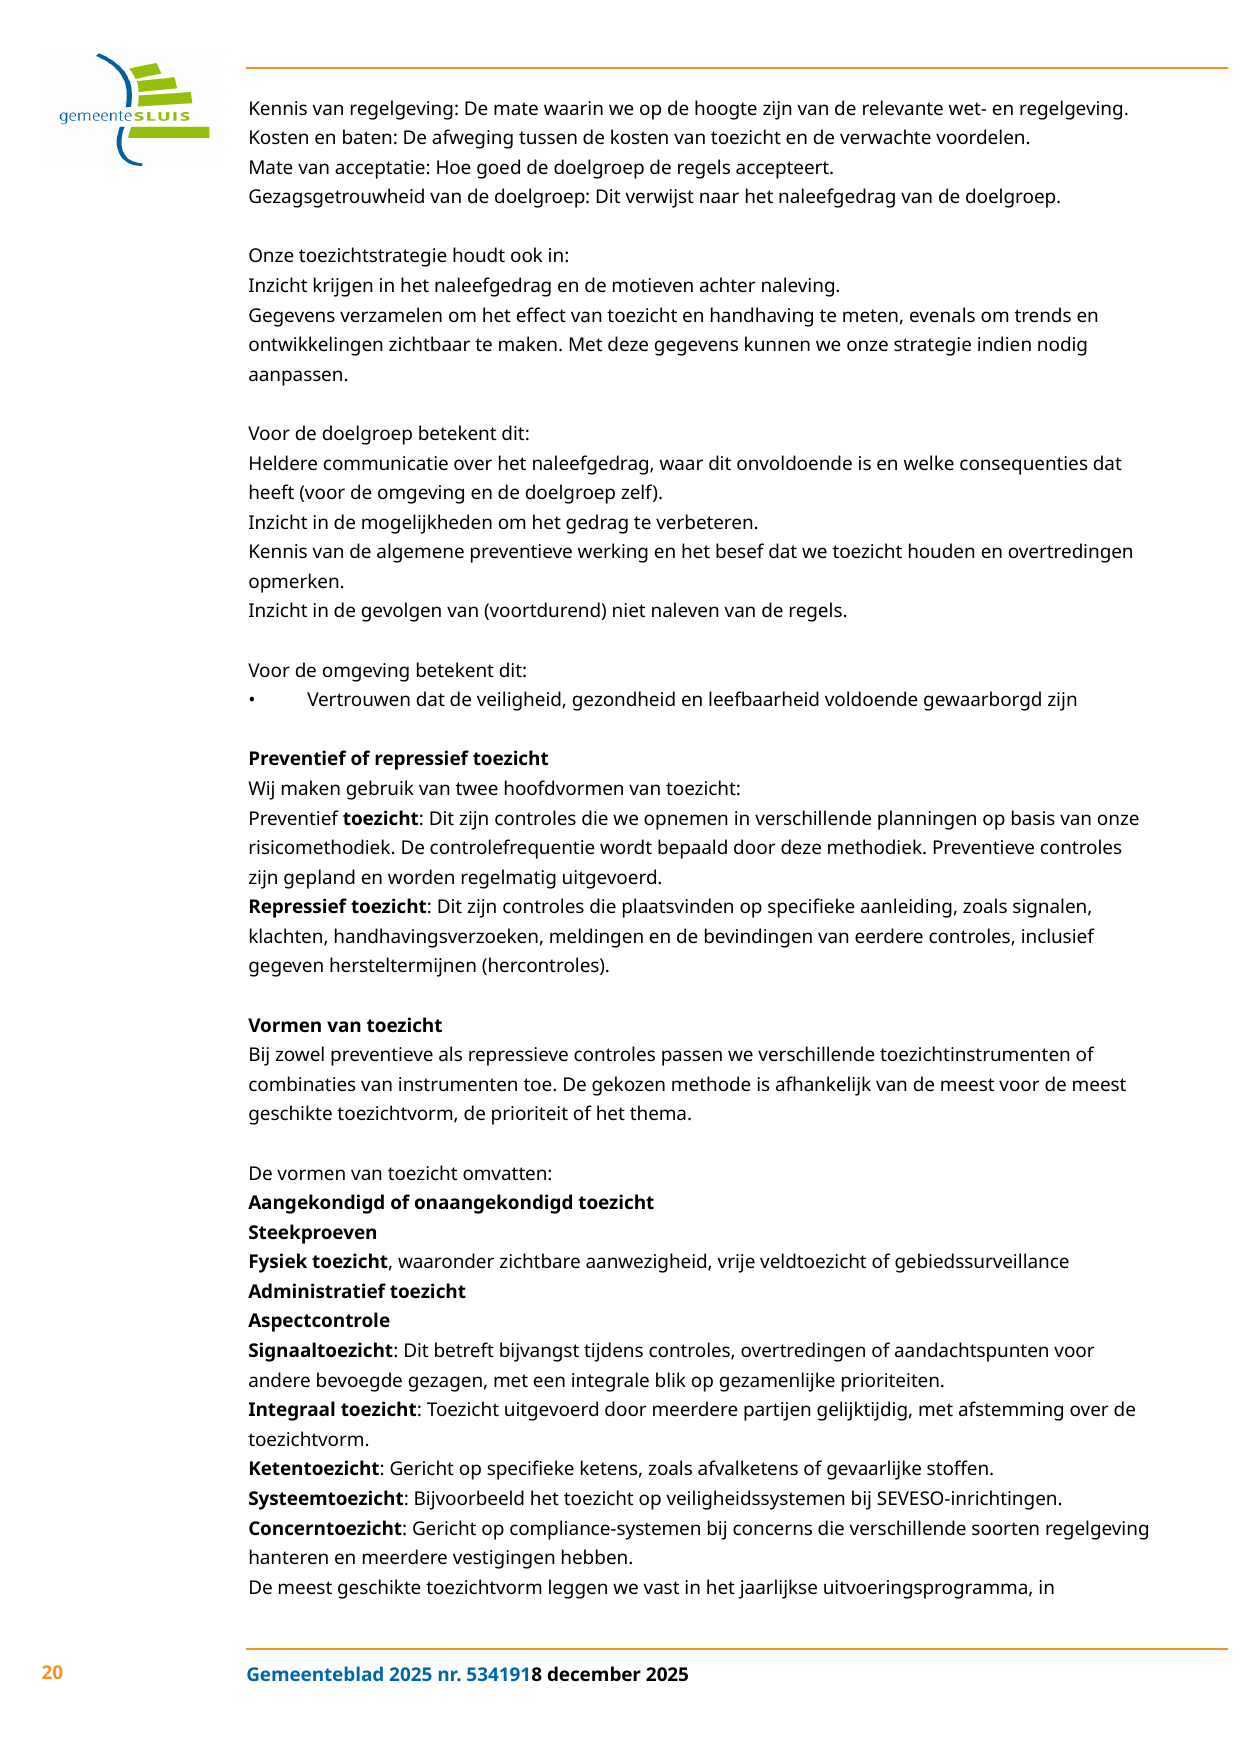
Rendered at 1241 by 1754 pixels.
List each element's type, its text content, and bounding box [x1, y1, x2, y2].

text Bij zowel preventieve als repressieve controles passen we verschillende toezichtinstrumenten of combinaties van instrumenten toe. De gekozen methode is afhankelijk van de meest voor de meest geschikte toezichtvorm, de prioriteit of het thema. [248, 1041, 1152, 1126]
text Gegevens verzamelen om het effect van toezicht en handhaving te meten, evenals om trends en ontwikkelingen zichtbaar te maken. Met deze gegevens kunnen we onze strategie indien nodig aanpassen. [248, 302, 1152, 387]
text Integraal toezicht: Toezicht uitgevoerd door meerdere partijen gelijktijdig, met afstemming over de toezichtvorm. [248, 1396, 1152, 1452]
text Aspectcontrole [248, 1308, 1152, 1333]
text Inzicht krijgen in het naleefgedrag en de motieven achter naleving. [248, 272, 1152, 298]
text Heldere communicatie over het naleefgedrag, waar dit onvoldoende is en welke consequenties dat heeft (voor de omgeving en de doelgroep zelf). [248, 450, 1152, 505]
text Kosten en baten: De afweging tussen de kosten van toezicht en de verwachte voordelen. [248, 124, 1152, 150]
text Repressief toezicht: Dit zijn controles die plaatsvinden op specifieke aanleiding, zoals signalen, klachten, handhavingsverzoeken, meldingen en de bevindingen van eerdere controles, inclusief gegeven hersteltermijnen (hercontroles). [248, 893, 1152, 978]
text Fysiek toezicht, waaronder zichtbare aanwezigheid, vrije veldtoezicht of gebiedssurveillance [248, 1248, 1152, 1274]
text Aangekondigd of onaangekondigd toezicht [248, 1189, 1152, 1215]
text Preventief of repressief toezicht [248, 746, 1152, 771]
text Kennis van regelgeving: De mate waarin we op de hoogte zijn van de relevante wet- en regelgeving. [248, 95, 1152, 121]
text Administratief toezicht [248, 1278, 1152, 1304]
text De meest geschikte toezichtvorm leggen we vast in het jaarlijkse uitvoeringsprogramma, in [248, 1574, 1152, 1600]
picture [41, 47, 231, 172]
text Signaaltoezicht: Dit betreft bijvangst tijdens controles, overtredingen of aandachtspunten voor andere bevoegde gezagen, met een integrale blik op gezamenlijke prioriteiten. [248, 1337, 1152, 1393]
text Inzicht in de gevolgen van (voortdurend) niet naleven van de regels. [248, 598, 1152, 623]
text Preventief toezicht: Dit zijn controles die we opnemen in verschillende planningen op basis van onze risicomethodiek. De controlefrequentie wordt bepaald door deze methodiek. Preventieve controles zijn gepland en worden regelmatig uitgevoerd. [248, 805, 1152, 890]
list Vertrouwen dat de veiligheid, gezondheid en leefbaarheid voldoende gewaarborgd zijn [248, 686, 1152, 712]
text Mate van acceptatie: Hoe goed de doelgroep de regels accepteert. [248, 154, 1152, 180]
text Inzicht in de mogelijkheden om het gedrag te verbeteren. [248, 509, 1152, 535]
text De vormen van toezicht omvatten: [248, 1160, 1152, 1186]
text Ketentoezicht: Gericht op specifieke ketens, zoals afvalketens of gevaarlijke stoffen. [248, 1456, 1152, 1481]
text Wij maken gebruik van twee hoofdvormen van toezicht: [248, 775, 1152, 801]
text Concerntoezicht: Gericht op compliance-systemen bij concerns die verschillende soorten regelgeving hanteren en meerdere vestigingen hebben. [248, 1515, 1152, 1570]
text Steekproeven [248, 1219, 1152, 1245]
text Voor de omgeving betekent dit: [248, 657, 1152, 683]
text Gezagsgetrouwheid van de doelgroep: Dit verwijst naar het naleefgedrag van de doelgroep. [248, 183, 1152, 209]
text Onze toezichtstrategie houdt ook in: [248, 243, 1152, 268]
text Systeemtoezicht: Bijvoorbeeld het toezicht op veiligheidssystemen bij SEVESO-inrichtingen. [248, 1485, 1152, 1511]
text Kennis van de algemene preventieve werking en het besef dat we toezicht houden en overtredingen opmerken. [248, 538, 1152, 594]
text Vormen van toezicht [248, 1012, 1152, 1038]
text Voor de doelgroep betekent dit: [248, 420, 1152, 446]
